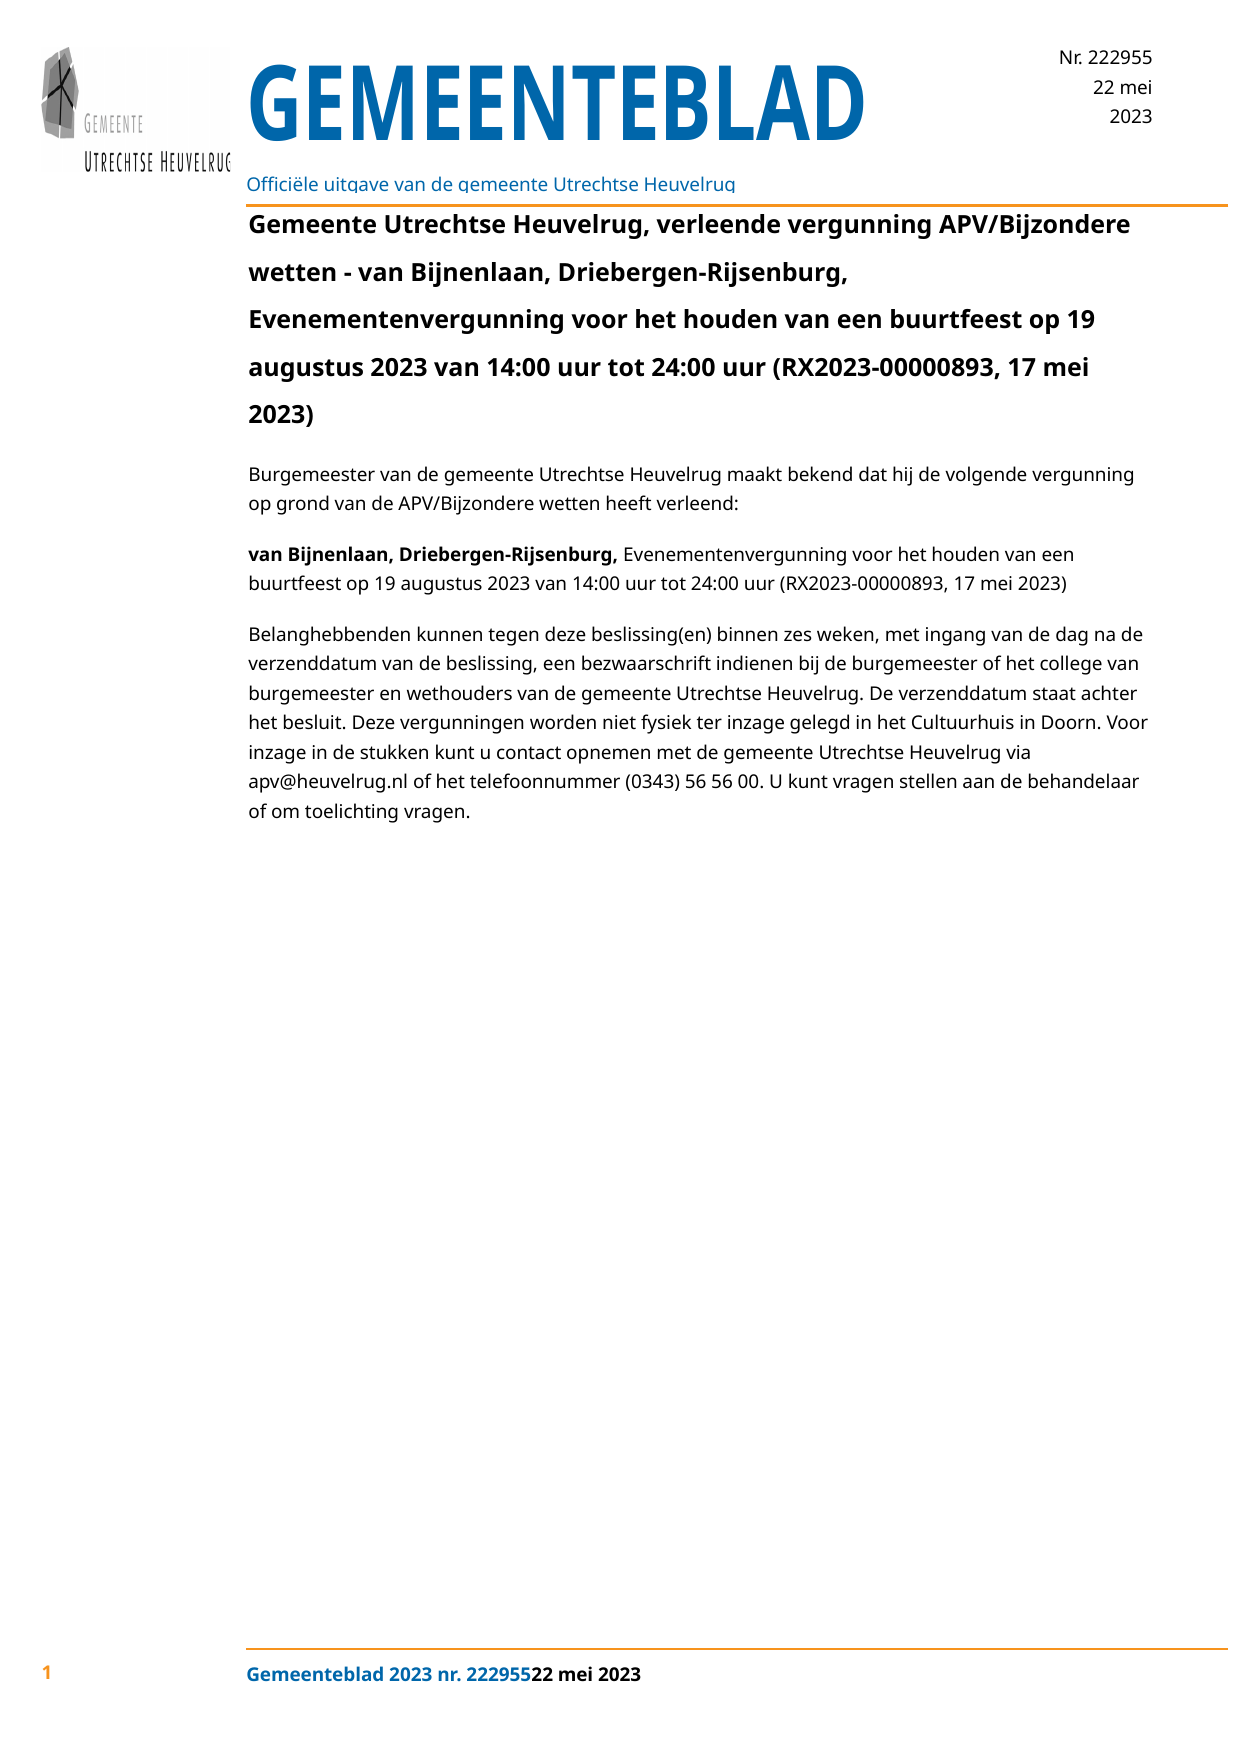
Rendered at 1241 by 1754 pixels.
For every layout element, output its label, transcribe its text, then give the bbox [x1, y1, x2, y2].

picture [41, 47, 231, 172]
text Gemeente Utrechtse Heuvelrug, verleende vergunning APV/Bijzondere wetten - van Bijnenlaan, Driebergen-Rijsenburg, Evenementenvergunning voor het houden van een buurtfeest op 19 augustus 2023 van 14:00 uur tot 24:00 uur (RX2023-00000893, 17 mei 2023) [248, 207, 1152, 431]
text Belanghebbenden kunnen tegen deze beslissing(en) binnen zes weken, met ingang van de dag na de verzenddatum van de beslissing, een bezwaarschrift indienen bij de burgemeester of het college van burgemeester en wethouders van de gemeente Utrechtse Heuvelrug. De verzenddatum staat achter het besluit. Deze vergunningen worden niet fysiek ter inzage gelegd in het Cultuurhuis in Doorn. Voor inzage in de stukken kunt u contact opnemen met de gemeente Utrechtse Heuvelrug via apv@heuvelrug.nl of het telefoonnummer (0343) 56 56 00. U kunt vragen stellen aan de behandelaar of om toelichting vragen. [248, 621, 1152, 824]
text Burgemeester van de gemeente Utrechtse Heuvelrug maakt bekend dat hij de volgende vergunning op grond van de APV/Bijzondere wetten heeft verleend: [248, 461, 1152, 516]
text van Bijnenlaan, Driebergen-Rijsenburg, Evenementenvergunning voor het houden van een buurtfeest op 19 augustus 2023 van 14:00 uur tot 24:00 uur (RX2023-00000893, 17 mei 2023) [248, 541, 1152, 596]
